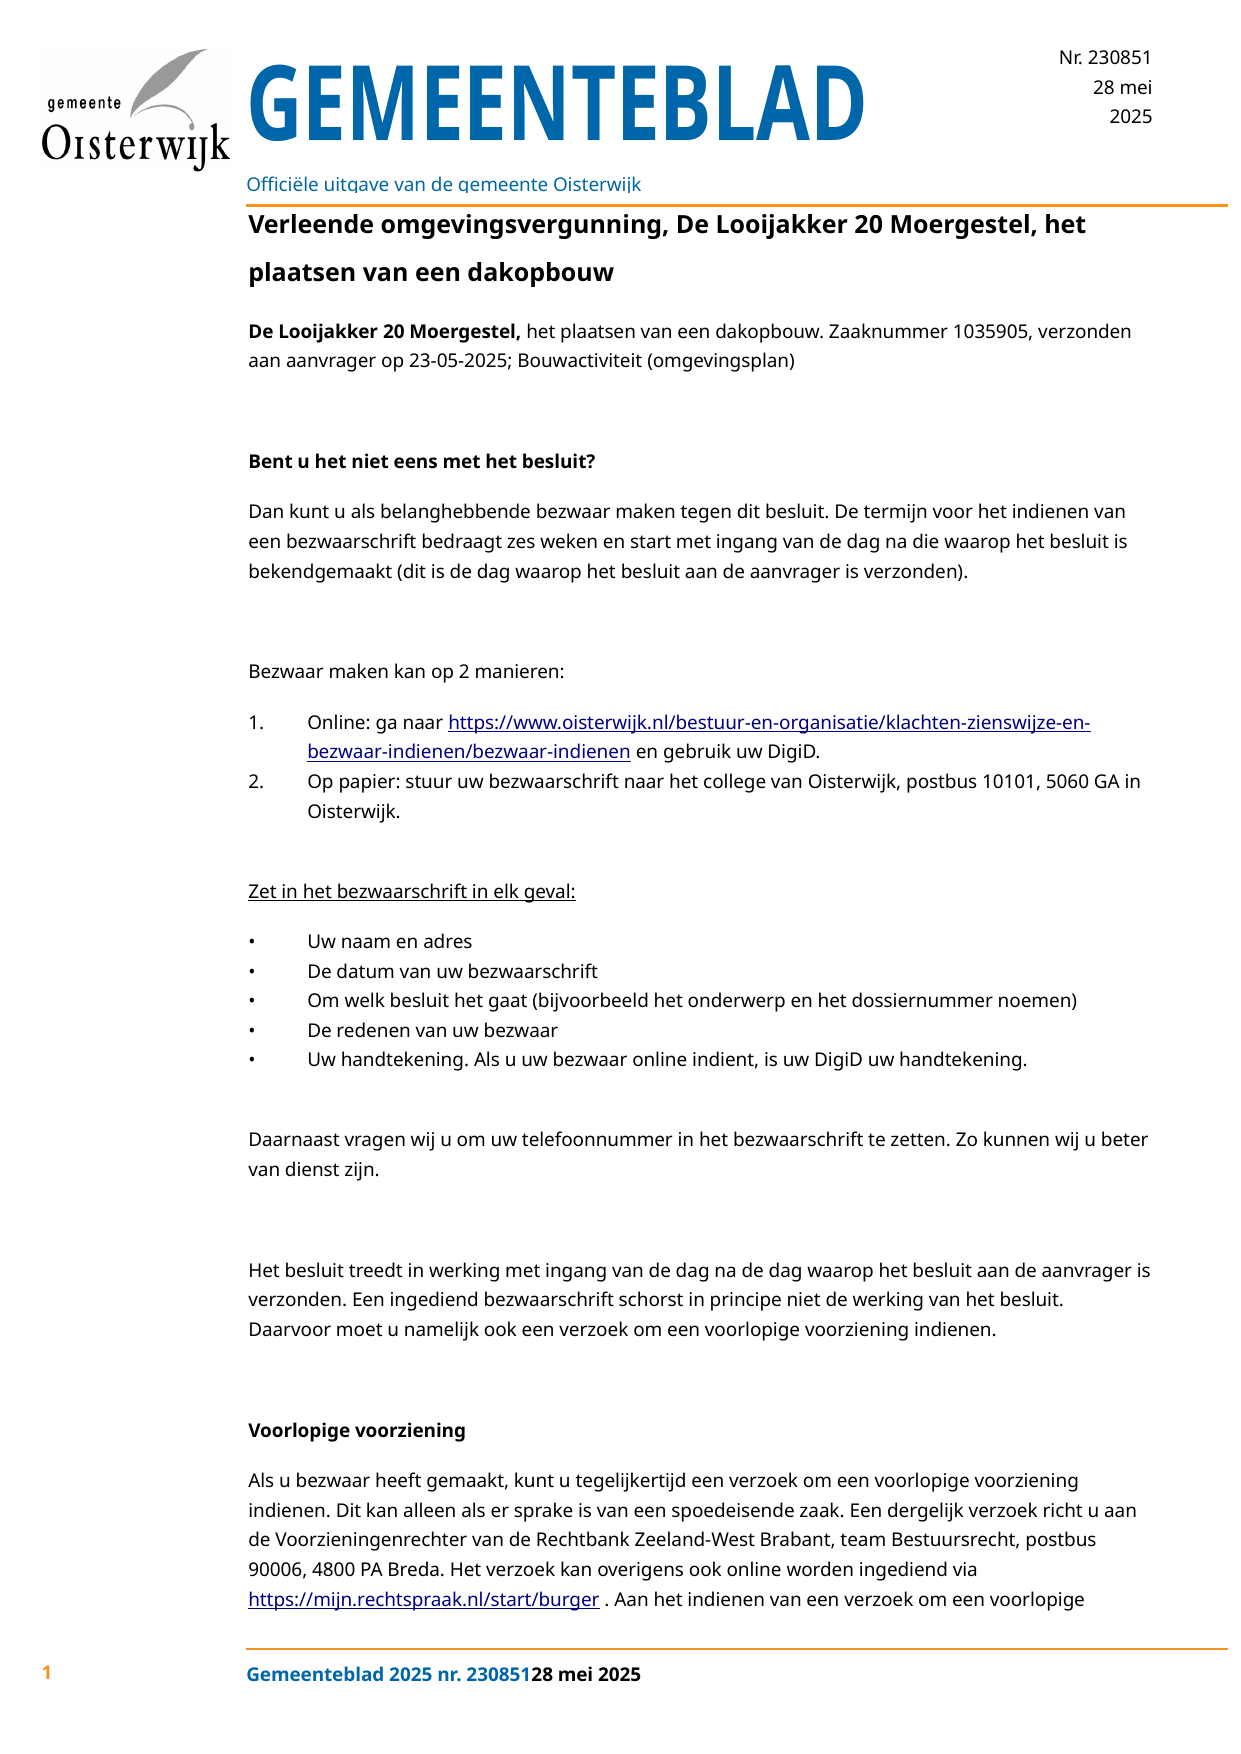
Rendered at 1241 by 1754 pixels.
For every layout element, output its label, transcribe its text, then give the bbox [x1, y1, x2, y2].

picture [41, 47, 231, 172]
text Voorlopige voorziening [248, 1417, 1152, 1443]
list De datum van uw bezwaarschrift [248, 958, 1152, 984]
text Als u bezwaar heeft gemaakt, kunt u tegelijkertijd een verzoek om een voorlopige voorziening indienen. Dit kan alleen als er sprake is van een spoedeisende zaak. Een dergelijk verzoek richt u aan de Voorzieningenrechter van de Rechtbank Zeeland-West Brabant, team Bestuursrecht, postbus 90006, 4800 PA Breda. Het verzoek kan overigens ook online worden ingediend via https://mijn.rechtspraak.nl/start/burger . Aan het indienen van een verzoek om een voorlopige [248, 1467, 1152, 1612]
text Daarnaast vragen wij u om uw telefoonnummer in het bezwaarschrift te zetten. Zo kunnen wij u beter van dienst zijn. [248, 1127, 1152, 1182]
list Uw handtekening. Als u uw bezwaar online indient, is uw DigiD uw handtekening. [248, 1047, 1152, 1072]
text Bent u het niet eens met het besluit? [248, 448, 1152, 474]
list Op papier: stuur uw bezwaarschrift naar het college van Oisterwijk, postbus 10101, 5060 GA in Oisterwijk. [248, 768, 1152, 824]
list Online: ga naar https://www.oisterwijk.nl/bestuur-en-organisatie/klachten-zienswijze-en-bezwaar-indienen/bezwaar-indienen en gebruik uw DigiD. [248, 709, 1152, 764]
text Dan kunt u als belanghebbende bezwaar maken tegen dit besluit. De termijn voor het indienen van een bezwaarschrift bedraagt zes weken en start met ingang van de dag na die waarop het besluit is bekendgemaakt (dit is de dag waarop het besluit aan de aanvrager is verzonden). [248, 499, 1152, 584]
list De redenen van uw bezwaar [248, 1017, 1152, 1043]
text Het besluit treedt in werking met ingang van de dag na de dag waarop het besluit aan de aanvrager is verzonden. Een ingediend bezwaarschrift schorst in principe niet de werking van het besluit. Daarvoor moet u namelijk ook een verzoek om een voorlopige voorziening indienen. [248, 1257, 1152, 1342]
list Uw naam en adres [248, 928, 1152, 954]
text De Looijakker 20 Moergestel, het plaatsen van een dakopbouw. Zaaknummer 1035905, verzonden aan aanvrager op 23-05-2025; Bouwactiviteit (omgevingsplan) [248, 318, 1152, 373]
text Zet in het bezwaarschrift in elk geval: [248, 878, 1152, 904]
text Bezwaar maken kan op 2 manieren: [248, 659, 1152, 684]
list Om welk besluit het gaat (bijvoorbeeld het onderwerp en het dossiernummer noemen) [248, 987, 1152, 1013]
text Verleende omgevingsvergunning, De Looijakker 20 Moergestel, het plaatsen van een dakopbouw [248, 207, 1152, 288]
